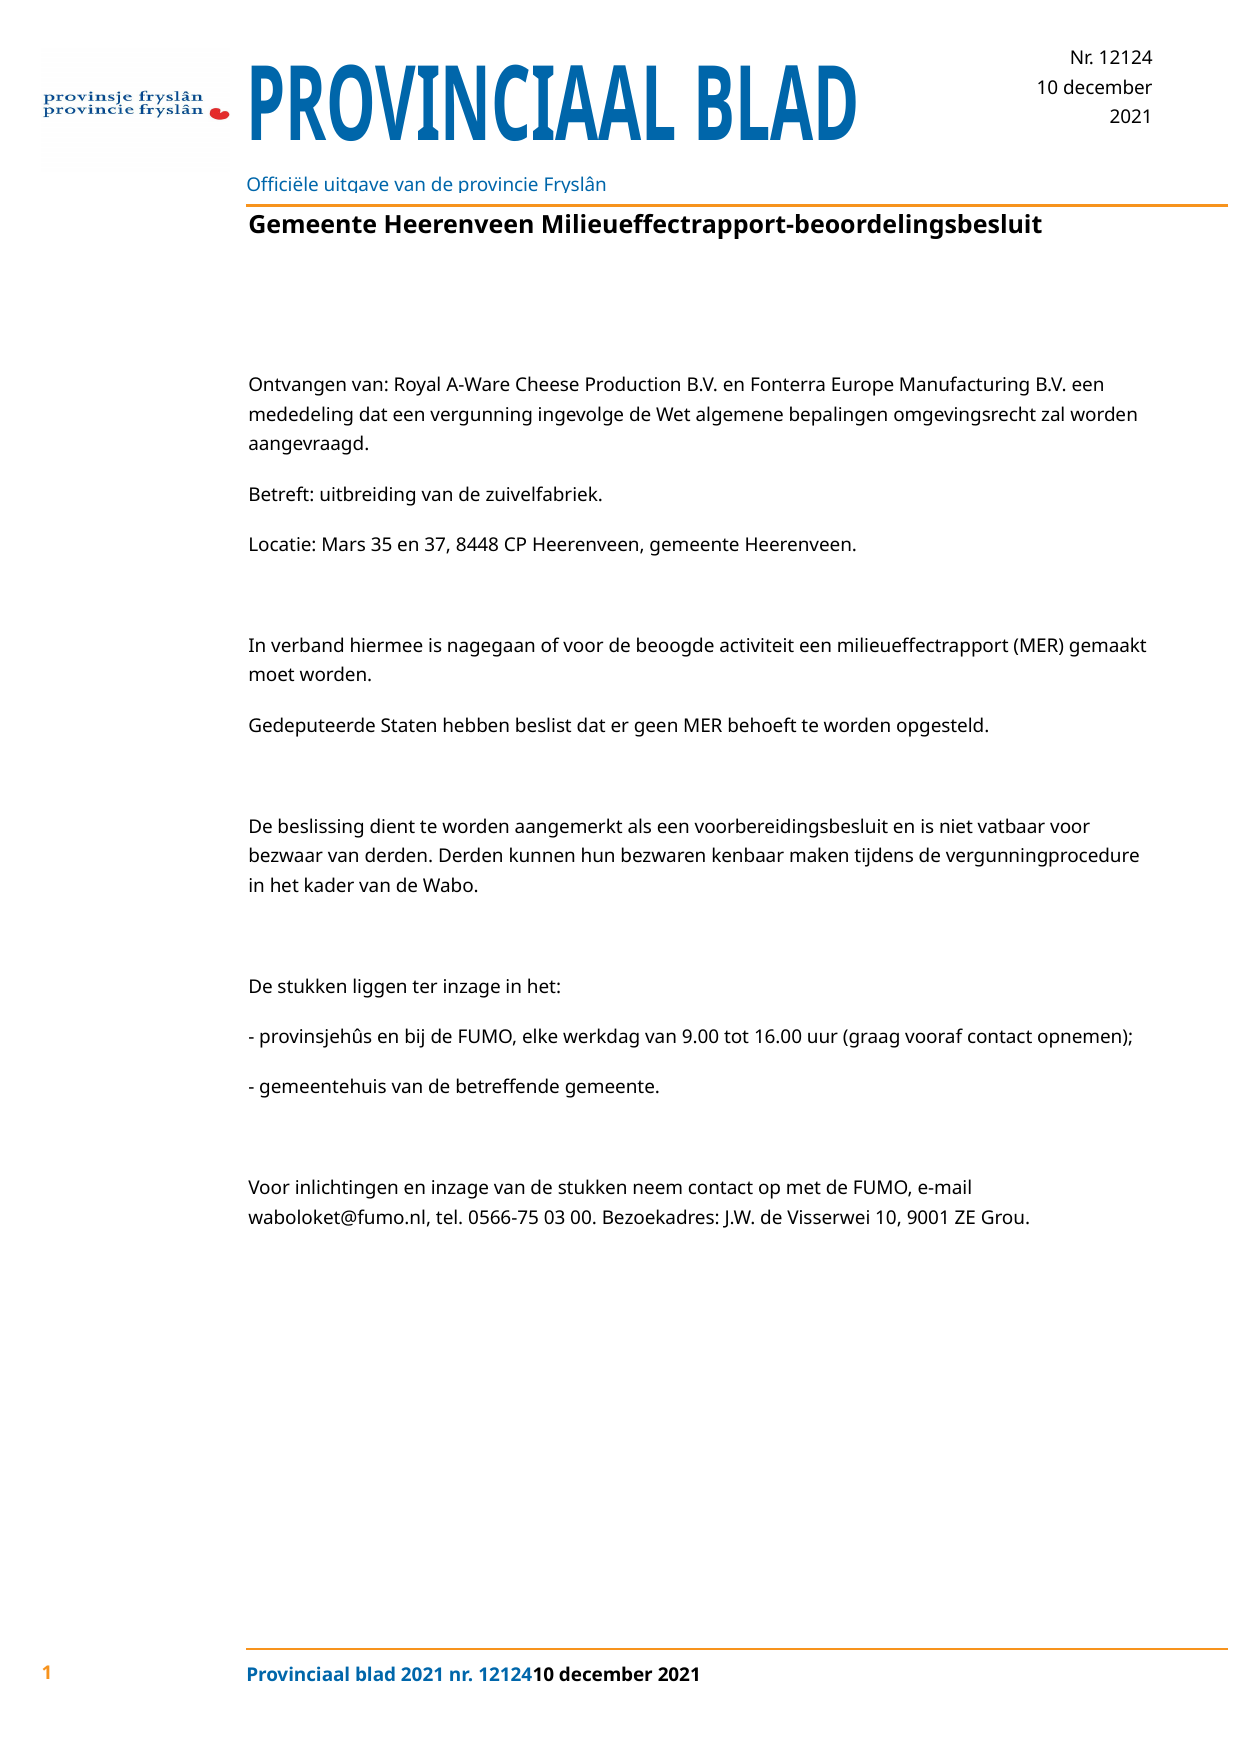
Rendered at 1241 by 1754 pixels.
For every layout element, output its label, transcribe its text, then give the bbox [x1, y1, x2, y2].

text De stukken liggen ter inzage in het: [248, 973, 1152, 998]
text Betreft: uitbreiding van de zuivelfabriek. [248, 481, 1152, 506]
text Gemeente Heerenveen Milieueffectrapport-beoordelingsbesluit [248, 207, 1152, 241]
text - gemeentehuis van de betreffende gemeente. [248, 1074, 1152, 1099]
text Gedeputeerde Staten hebben beslist dat er geen MER behoeft te worden opgesteld. [248, 712, 1152, 738]
text De beslissing dient te worden aangemerkt als een voorbereidingsbesluit en is niet vatbaar voor bezwaar van derden. Derden kunnen hun bezwaren kenbaar maken tijdens de vergunningprocedure in het kader van de Wabo. [248, 813, 1152, 898]
text - provinsjehûs en bij de FUMO, elke werkdag van 9.00 tot 16.00 uur (graag vooraf contact opnemen); [248, 1023, 1152, 1049]
picture [41, 47, 231, 172]
text Locatie: Mars 35 en 37, 8448 CP Heerenveen, gemeente Heerenveen. [248, 531, 1152, 557]
text In verband hiermee is nagegaan of voor de beoogde activiteit een milieueffectrapport (MER) gemaakt moet worden. [248, 632, 1152, 687]
text Voor inlichtingen en inzage van de stukken neem contact op met de FUMO, e-mail waboloket@fumo.nl, tel. 0566-75 03 00. Bezoekadres: J.W. de Visserwei 10, 9001 ZE Grou. [248, 1174, 1152, 1230]
text Ontvangen van: Royal A-Ware Cheese Production B.V. en Fonterra Europe Manufacturing B.V. een mededeling dat een vergunning ingevolge de Wet algemene bepalingen omgevingsrecht zal worden aangevraagd. [248, 371, 1152, 456]
